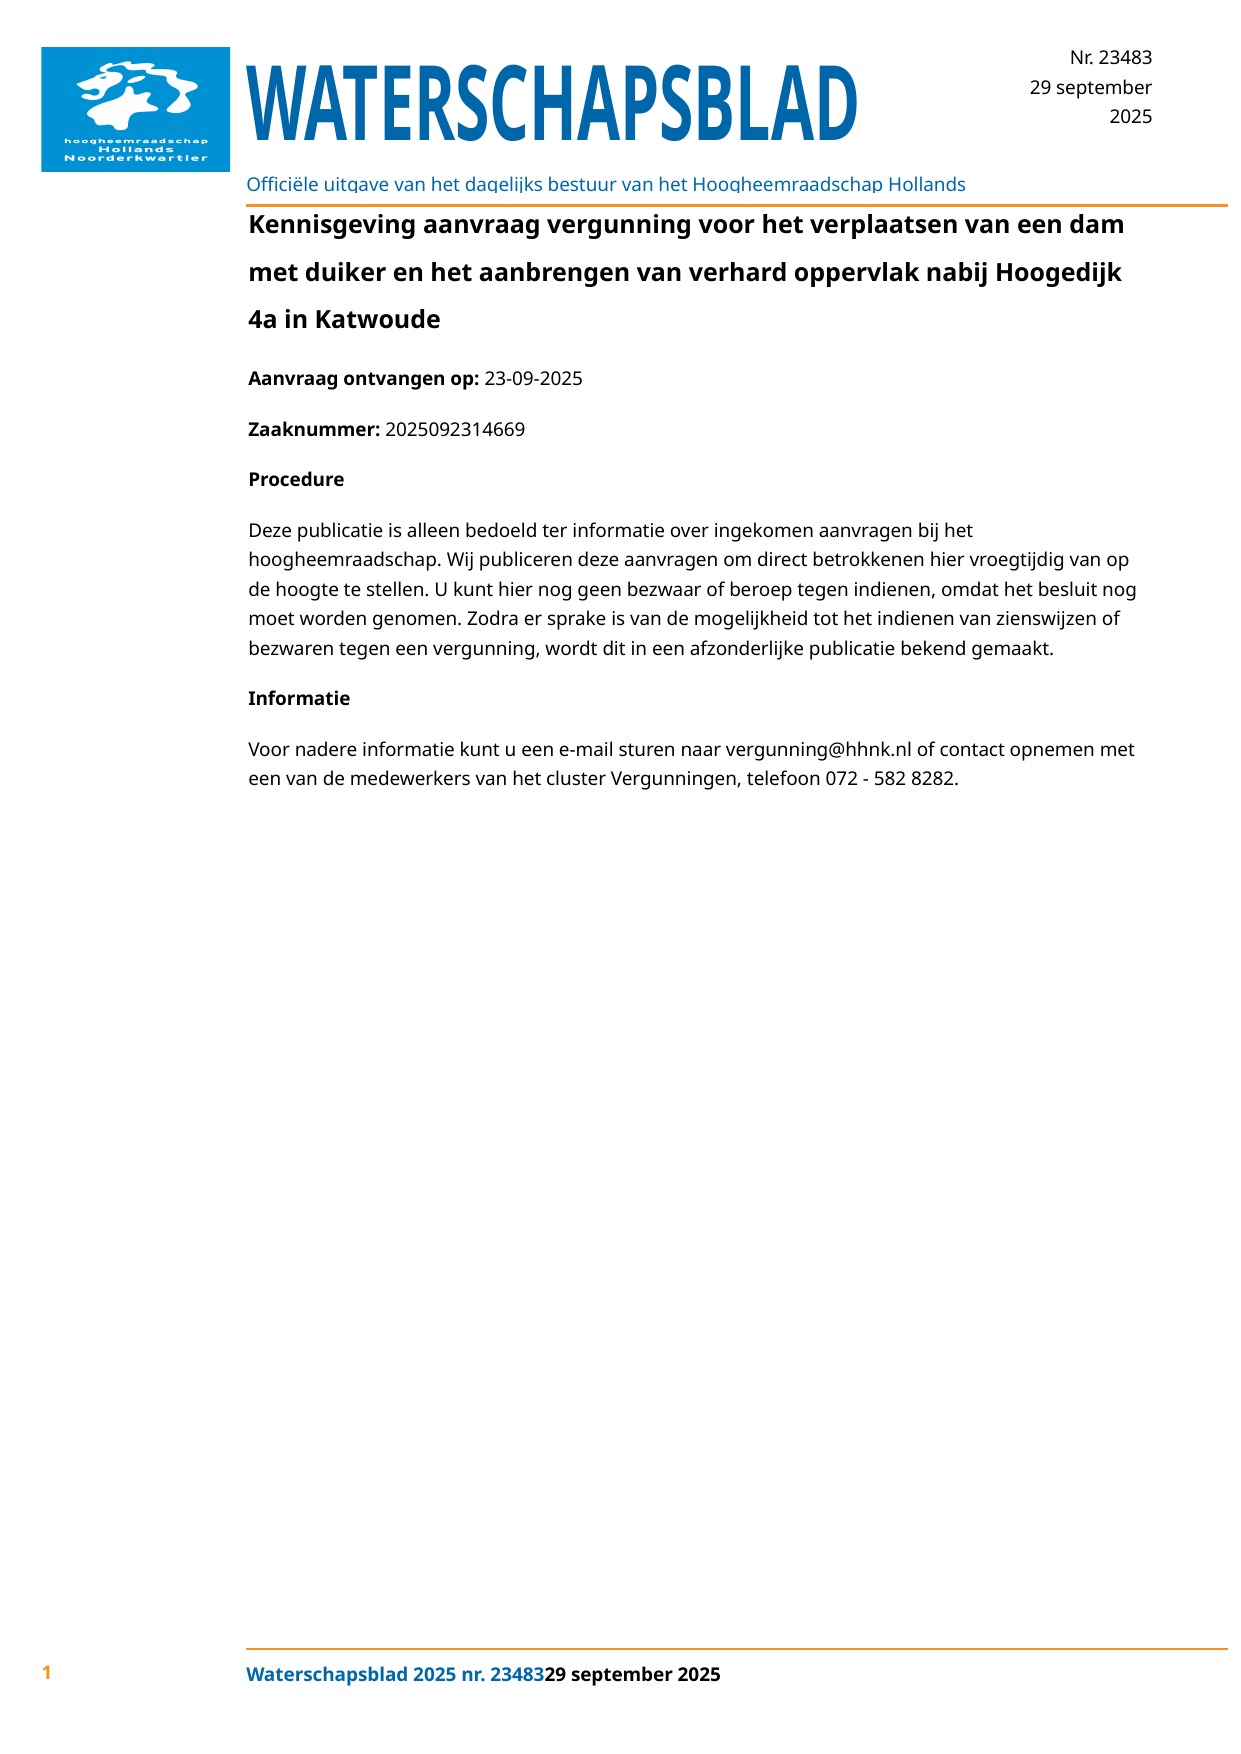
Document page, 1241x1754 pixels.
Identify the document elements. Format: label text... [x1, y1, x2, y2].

picture [129, 76, 144, 82]
text Aanvraag ontvangen op: 23-09-2025 [248, 366, 1152, 391]
picture [88, 87, 157, 130]
text Zaaknummer: 2025092314669 [248, 416, 1152, 442]
picture [78, 64, 122, 99]
text Voor nadere informatie kunt u een e-mail sturen naar vergunning@hhnk.nl of contact opnemen met een van de medewerkers van het cluster Vergunningen, telefoon 072 - 582 8282. [248, 736, 1152, 791]
text Deze publicatie is alleen bedoeld ter informatie over ingekomen aanvragen bij het hoogheemraadschap. Wij publiceren deze aanvragen om direct betrokkenen hier vroegtijdig van op de hoogte te stellen. U kunt hier nog geen bezwaar of beroep tegen indienen, omdat het besluit nog moet worden genomen. Zodra er sprake is van de mogelijkheid tot het indienen van zienswijzen of bezwaren tegen een vergunning, wordt dit in een afzonderlijke publicatie bekend gemaakt. [248, 517, 1152, 661]
text Kennisgeving aanvraag vergunning voor het verplaatsen van een dam met duiker en het aanbrengen van verhard oppervlak nabij Hoogedijk 4a in Katwoude [248, 207, 1152, 336]
text Informatie [248, 686, 1152, 711]
picture [118, 62, 197, 112]
text Procedure [248, 466, 1152, 492]
